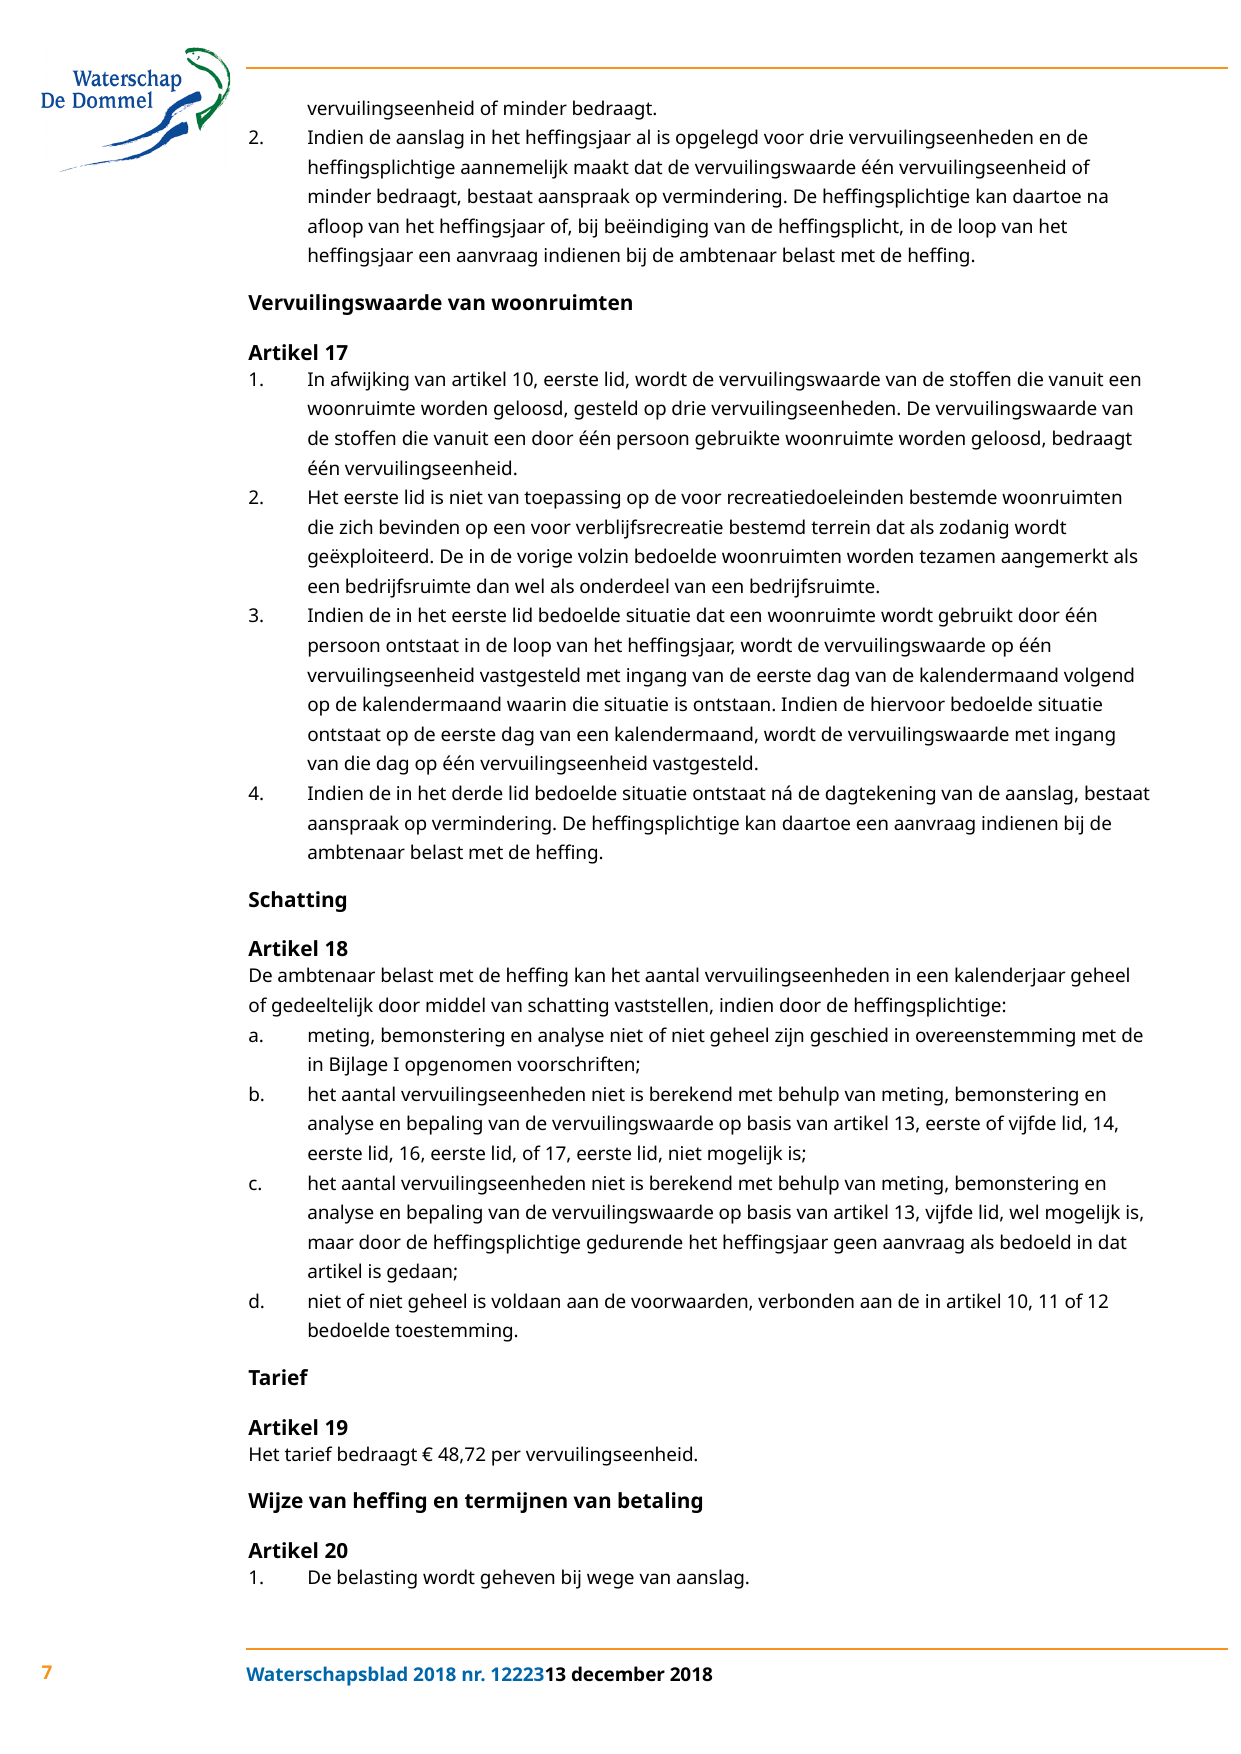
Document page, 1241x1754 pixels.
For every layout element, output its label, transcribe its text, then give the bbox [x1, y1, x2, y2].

list het aantal vervuilingseenheden niet is berekend met behulp van meting, bemonstering en analyse en bepaling van de vervuilingswaarde op basis van artikel 13, eerste of vijfde lid, 14, eerste lid, 16, eerste lid, of 17, eerste lid, niet mogelijk is; [248, 1081, 1152, 1166]
text Wijze van heffing en termijnen van betaling [248, 1487, 1152, 1515]
list het aantal vervuilingseenheden niet is berekend met behulp van meting, bemonstering en analyse en bepaling van de vervuilingswaarde op basis van artikel 13, vijfde lid, wel mogelijk is, maar door de heffingsplichtige gedurende het heffingsjaar geen aanvraag als bedoeld in dat artikel is gedaan; [248, 1170, 1152, 1284]
picture [41, 47, 231, 172]
list Indien de in het derde lid bedoelde situatie ontstaat ná de dagtekening van de aanslag, bestaat aanspraak op vermindering. De heffingsplichtige kan daartoe een aanvraag indienen bij de ambtenaar belast met de heffing. [248, 780, 1152, 865]
list De belasting wordt geheven bij wege van aanslag. [248, 1564, 1152, 1590]
text De ambtenaar belast met de heffing kan het aantal vervuilingseenheden in een kalenderjaar geheel of gedeeltelijk door middel van schatting vaststellen, indien door de heffingsplichtige: [248, 963, 1152, 1018]
list Indien de aanslag in het heffingsjaar al is opgelegd voor drie vervuilingseenheden en de heffingsplichtige aannemelijk maakt dat de vervuilingswaarde één vervuilingseenheid of minder bedraagt, bestaat aanspraak op vermindering. De heffingsplichtige kan daartoe na afloop van het heffingsjaar of, bij beëindiging van de heffingsplicht, in de loop van het heffingsjaar een aanvraag indienen bij de ambtenaar belast met de heffing. [248, 124, 1152, 268]
list Het eerste lid is niet van toepassing op de voor recreatiedoeleinden bestemde woonruimten die zich bevinden op een voor verblijfsrecreatie bestemd terrein dat als zodanig wordt geëxploiteerd. De in de vorige volzin bedoelde woonruimten worden tezamen aangemerkt als een bedrijfsruimte dan wel als onderdeel van een bedrijfsruimte. [248, 484, 1152, 599]
list In afwijking van artikel 10, eerste lid, wordt de vervuilingswaarde van de stoffen die vanuit een woonruimte worden geloosd, gesteld op drie vervuilingseenheden. De vervuilingswaarde van de stoffen die vanuit een door één persoon gebruikte woonruimte worden geloosd, bedraagt één vervuilingseenheid. [248, 366, 1152, 481]
list Indien de in het eerste lid bedoelde situatie dat een woonruimte wordt gebruikt door één persoon ontstaat in de loop van het heffingsjaar, wordt de vervuilingswaarde op één vervuilingseenheid vastgesteld met ingang van de eerste dag van de kalendermaand volgend op de kalendermaand waarin die situatie is ontstaan. Indien de hiervoor bedoelde situatie ontstaat op de eerste dag van een kalendermaand, wordt de vervuilingswaarde met ingang van die dag op één vervuilingseenheid vastgesteld. [248, 603, 1152, 776]
list meting, bemonstering en analyse niet of niet geheel zijn geschied in overeenstemming met de in Bijlage I opgenomen voorschriften; [248, 1022, 1152, 1077]
list vervuilingseenheid of minder bedraagt. [248, 95, 1152, 121]
text Het tarief bedraagt € 48,72 per vervuilingseenheid. [248, 1441, 1152, 1467]
text Tarief [248, 1363, 1152, 1392]
list niet of niet geheel is voldaan aan de voorwaarden, verbonden aan de in artikel 10, 11 of 12 bedoelde toestemming. [248, 1288, 1152, 1343]
text Vervuilingswaarde van woonruimten [248, 288, 1152, 317]
text Artikel 17 [248, 338, 1152, 366]
text Artikel 18 [248, 934, 1152, 963]
text Artikel 19 [248, 1413, 1152, 1441]
text Schatting [248, 885, 1152, 913]
text Artikel 20 [248, 1536, 1152, 1564]
